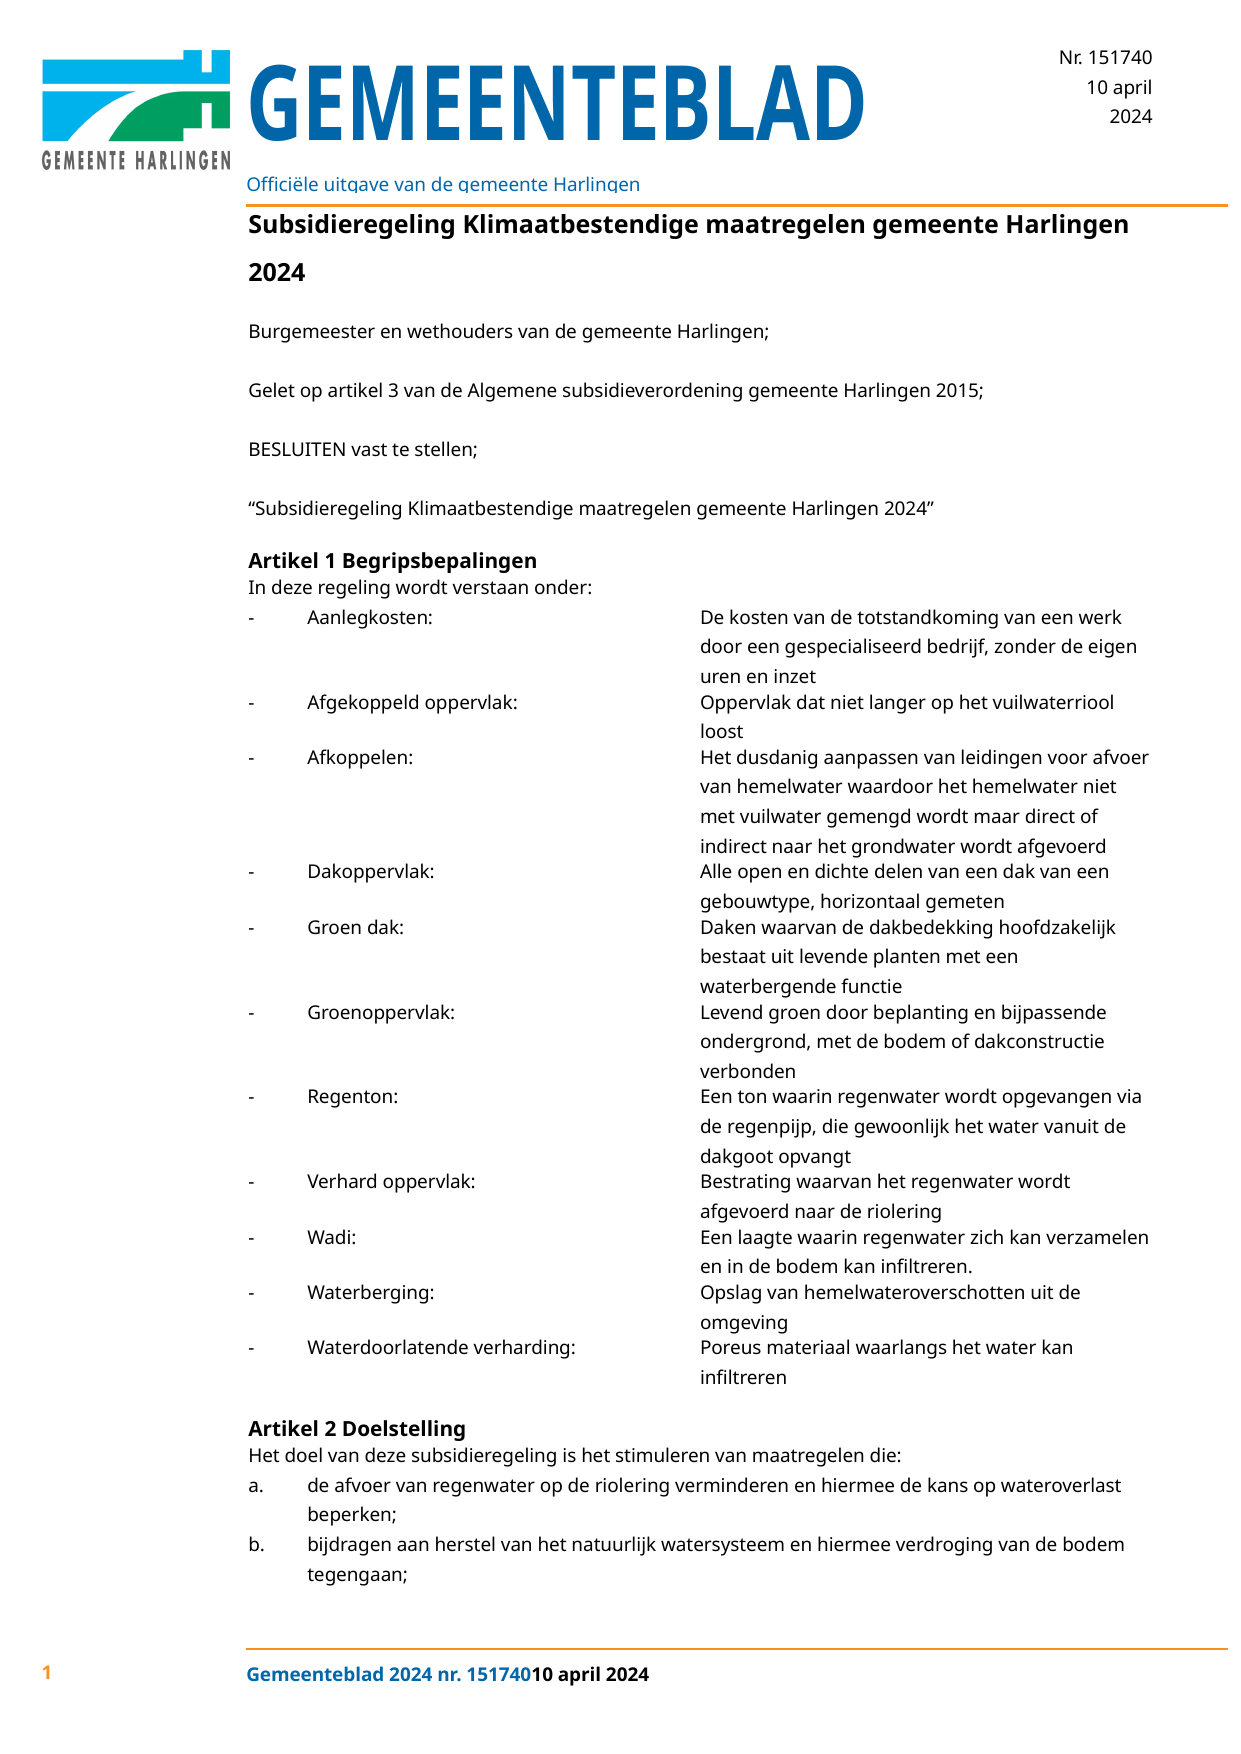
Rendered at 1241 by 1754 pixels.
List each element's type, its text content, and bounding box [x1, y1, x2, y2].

table_cell Waterberging: [248, 1279, 700, 1334]
table_cell Bestrating waarvan het regenwater wordt afgevoerd naar de riolering [700, 1169, 1152, 1224]
list bijdragen aan herstel van het natuurlijk watersysteem en hiermee verdroging van de bodem tegengaan; [248, 1531, 1152, 1586]
table_cell Het dusdanig aanpassen van leidingen voor afvoer van hemelwater waardoor het hemelwater niet met vuilwater gemengd wordt maar direct of indirect naar het grondwater wordt afgevoerd [700, 744, 1152, 859]
table_cell Opslag van hemelwateroverschotten uit de omgeving [700, 1279, 1152, 1334]
table_cell Verhard oppervlak: [248, 1169, 700, 1224]
table_cell Daken waarvan de dakbedekking hoofdzakelijk bestaat uit levende planten met een waterbergende functie [700, 914, 1152, 999]
text In deze regeling wordt verstaan onder: [248, 574, 1152, 600]
table_cell Groen dak: [248, 914, 700, 999]
text Burgemeester en wethouders van de gemeente Harlingen; [248, 318, 1152, 344]
text “Subsidieregeling Klimaatbestendige maatregelen gemeente Harlingen 2024” [248, 495, 1152, 521]
text BESLUITEN vast te stellen; [248, 436, 1152, 462]
table_cell Levend groen door beplanting en bijpassende ondergrond, met de bodem of dakconstructie verbonden [700, 999, 1152, 1084]
list de afvoer van regenwater op de riolering verminderen en hiermee de kans op wateroverlast beperken; [248, 1472, 1152, 1527]
table_cell Poreus materiaal waarlangs het water kan infiltreren [700, 1335, 1152, 1390]
text Subsidieregeling Klimaatbestendige maatregelen gemeente Harlingen 2024 [248, 207, 1152, 288]
table_header Aanlegkosten: [248, 604, 700, 689]
table_cell Waterdoorlatende verharding: [248, 1335, 700, 1390]
table_header De kosten van de totstandkoming van een werk door een gespecialiseerd bedrijf, zonder de eigen uren en inzet [700, 604, 1152, 689]
text Artikel 2 Doelstelling [248, 1414, 1152, 1442]
table_cell Afkoppelen: [248, 744, 700, 859]
table_cell Een ton waarin regenwater wordt opgevangen via de regenpijp, die gewoonlijk het water vanuit de dakgoot opvangt [700, 1084, 1152, 1169]
text Het doel van deze subsidieregeling is het stimuleren van maatregelen die: [248, 1442, 1152, 1468]
table_cell Wadi: [248, 1224, 700, 1279]
table_cell Oppervlak dat niet langer op het vuilwaterriool loost [700, 689, 1152, 744]
table_cell Dakoppervlak: [248, 859, 700, 914]
table_cell Regenton: [248, 1084, 700, 1169]
table_cell Alle open en dichte delen van een dak van een gebouwtype, horizontaal gemeten [700, 859, 1152, 914]
table_cell Een laagte waarin regenwater zich kan verzamelen en in de bodem kan infiltreren. [700, 1224, 1152, 1279]
table_cell Groenoppervlak: [248, 999, 700, 1084]
text Artikel 1 Begripsbepalingen [248, 546, 1152, 574]
table_cell Afgekoppeld oppervlak: [248, 689, 700, 744]
picture [41, 47, 231, 172]
text Gelet op artikel 3 van de Algemene subsidieverordening gemeente Harlingen 2015; [248, 377, 1152, 403]
